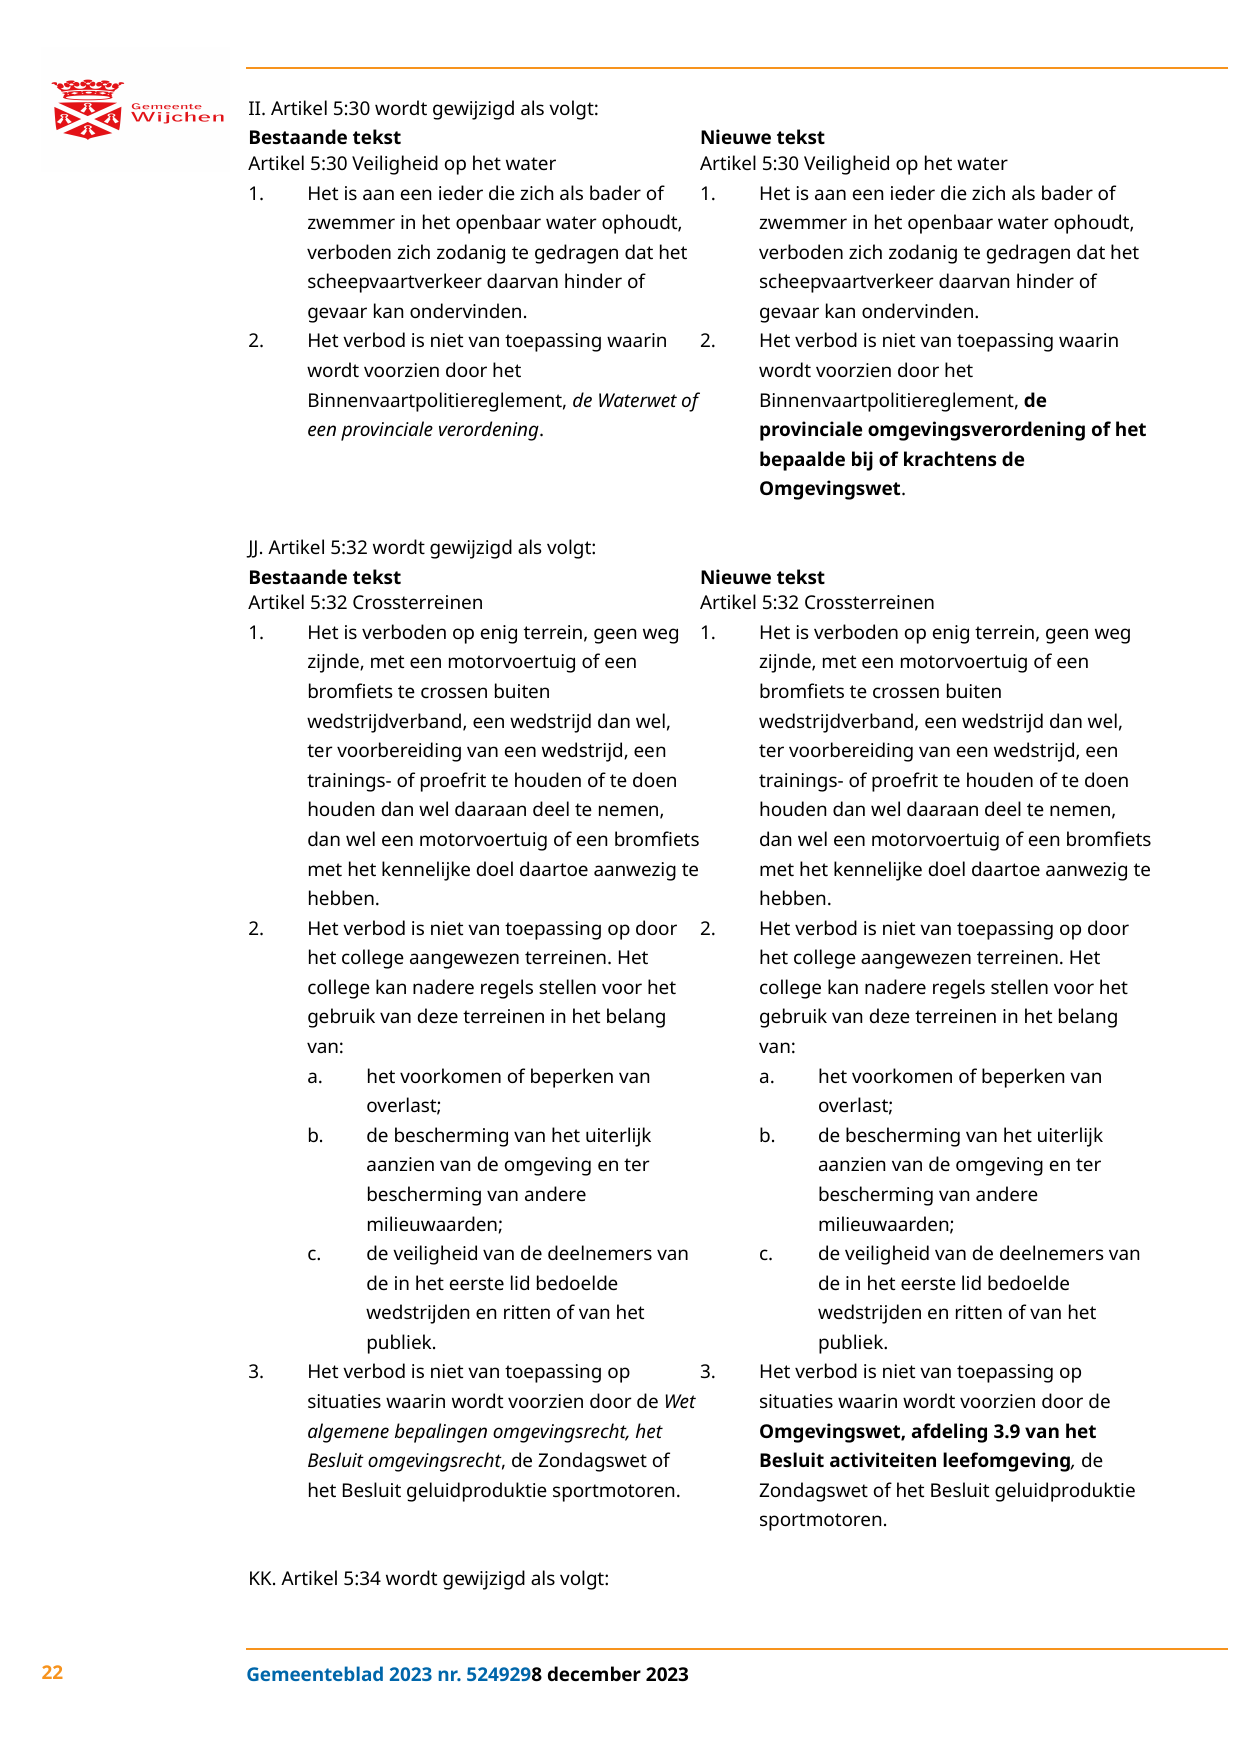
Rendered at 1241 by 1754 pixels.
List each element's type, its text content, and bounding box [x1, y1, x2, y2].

picture [41, 47, 231, 172]
table_cell Artikel 5:32 Crossterreinen Het is verboden op enig terrein, geen weg zijnde, met een motorvoertuig of een bromfiets te crossen buiten wedstrijdverband, een wedstrijd dan wel, ter voorbereiding van een wedstrijd, een trainings- of proefrit te houden of te doen houden dan wel daaraan deel te nemen, dan wel een motorvoertuig of een bromfiets met het kennelijke doel daartoe aanwezig te hebben. Het verbod is niet van toepassing op door het college aangewezen terreinen. Het college kan nadere regels stellen voor het gebruik van deze terreinen in het belang van: het voorkomen of beperken van overlast; de bescherming van het uiterlijk aanzien van de omgeving en ter bescherming van andere milieuwaarden; de veiligheid van de deelnemers van de in het eerste lid bedoelde wedstrijden en ritten of van het publiek. Het verbod is niet van toepassing op situaties waarin wordt voorzien door de Wet algemene bepalingen omgevingsrecht, het Besluit omgevingsrecht, de Zondagswet of het Besluit geluidproduktie sportmotoren. [248, 590, 700, 1532]
table_header Nieuwe tekst [700, 125, 1152, 150]
table_cell Artikel 5:30 Veiligheid op het water Het is aan een ieder die zich als bader of zwemmer in het openbaar water ophoudt, verboden zich zodanig te gedragen dat het scheepvaartverkeer daarvan hinder of gevaar kan ondervinden. Het verbod is niet van toepassing waarin wordt voorzien door het Binnenvaartpolitiereglement, de Waterwet of een provinciale verordening. [248, 150, 700, 501]
table_cell Artikel 5:30 Veiligheid op het water Het is aan een ieder die zich als bader of zwemmer in het openbaar water ophoudt, verboden zich zodanig te gedragen dat het scheepvaartverkeer daarvan hinder of gevaar kan ondervinden. Het verbod is niet van toepassing waarin wordt voorzien door het Binnenvaartpolitiereglement, de provinciale omgevingsverordening of het bepaalde bij of krachtens de Omgevingswet. [700, 150, 1152, 501]
table_header Bestaande tekst [248, 564, 700, 589]
table_cell Artikel 5:32 Crossterreinen Het is verboden op enig terrein, geen weg zijnde, met een motorvoertuig of een bromfiets te crossen buiten wedstrijdverband, een wedstrijd dan wel, ter voorbereiding van een wedstrijd, een trainings- of proefrit te houden of te doen houden dan wel daaraan deel te nemen, dan wel een motorvoertuig of een bromfiets met het kennelijke doel daartoe aanwezig te hebben. Het verbod is niet van toepassing op door het college aangewezen terreinen. Het college kan nadere regels stellen voor het gebruik van deze terreinen in het belang van: het voorkomen of beperken van overlast; de bescherming van het uiterlijk aanzien van de omgeving en ter bescherming van andere milieuwaarden; de veiligheid van de deelnemers van de in het eerste lid bedoelde wedstrijden en ritten of van het publiek. Het verbod is niet van toepassing op situaties waarin wordt voorzien door de Omgevingswet, afdeling 3.9 van het Besluit activiteiten leefomgeving, de Zondagswet of het Besluit geluidproduktie sportmotoren. [700, 590, 1152, 1532]
text JJ. Artikel 5:32 wordt gewijzigd als volgt: [248, 534, 1152, 560]
text KK. Artikel 5:34 wordt gewijzigd als volgt: [248, 1565, 1152, 1591]
text II. Artikel 5:30 wordt gewijzigd als volgt: [248, 95, 1152, 121]
table_header Bestaande tekst [248, 125, 700, 150]
table_header Nieuwe tekst [700, 564, 1152, 589]
